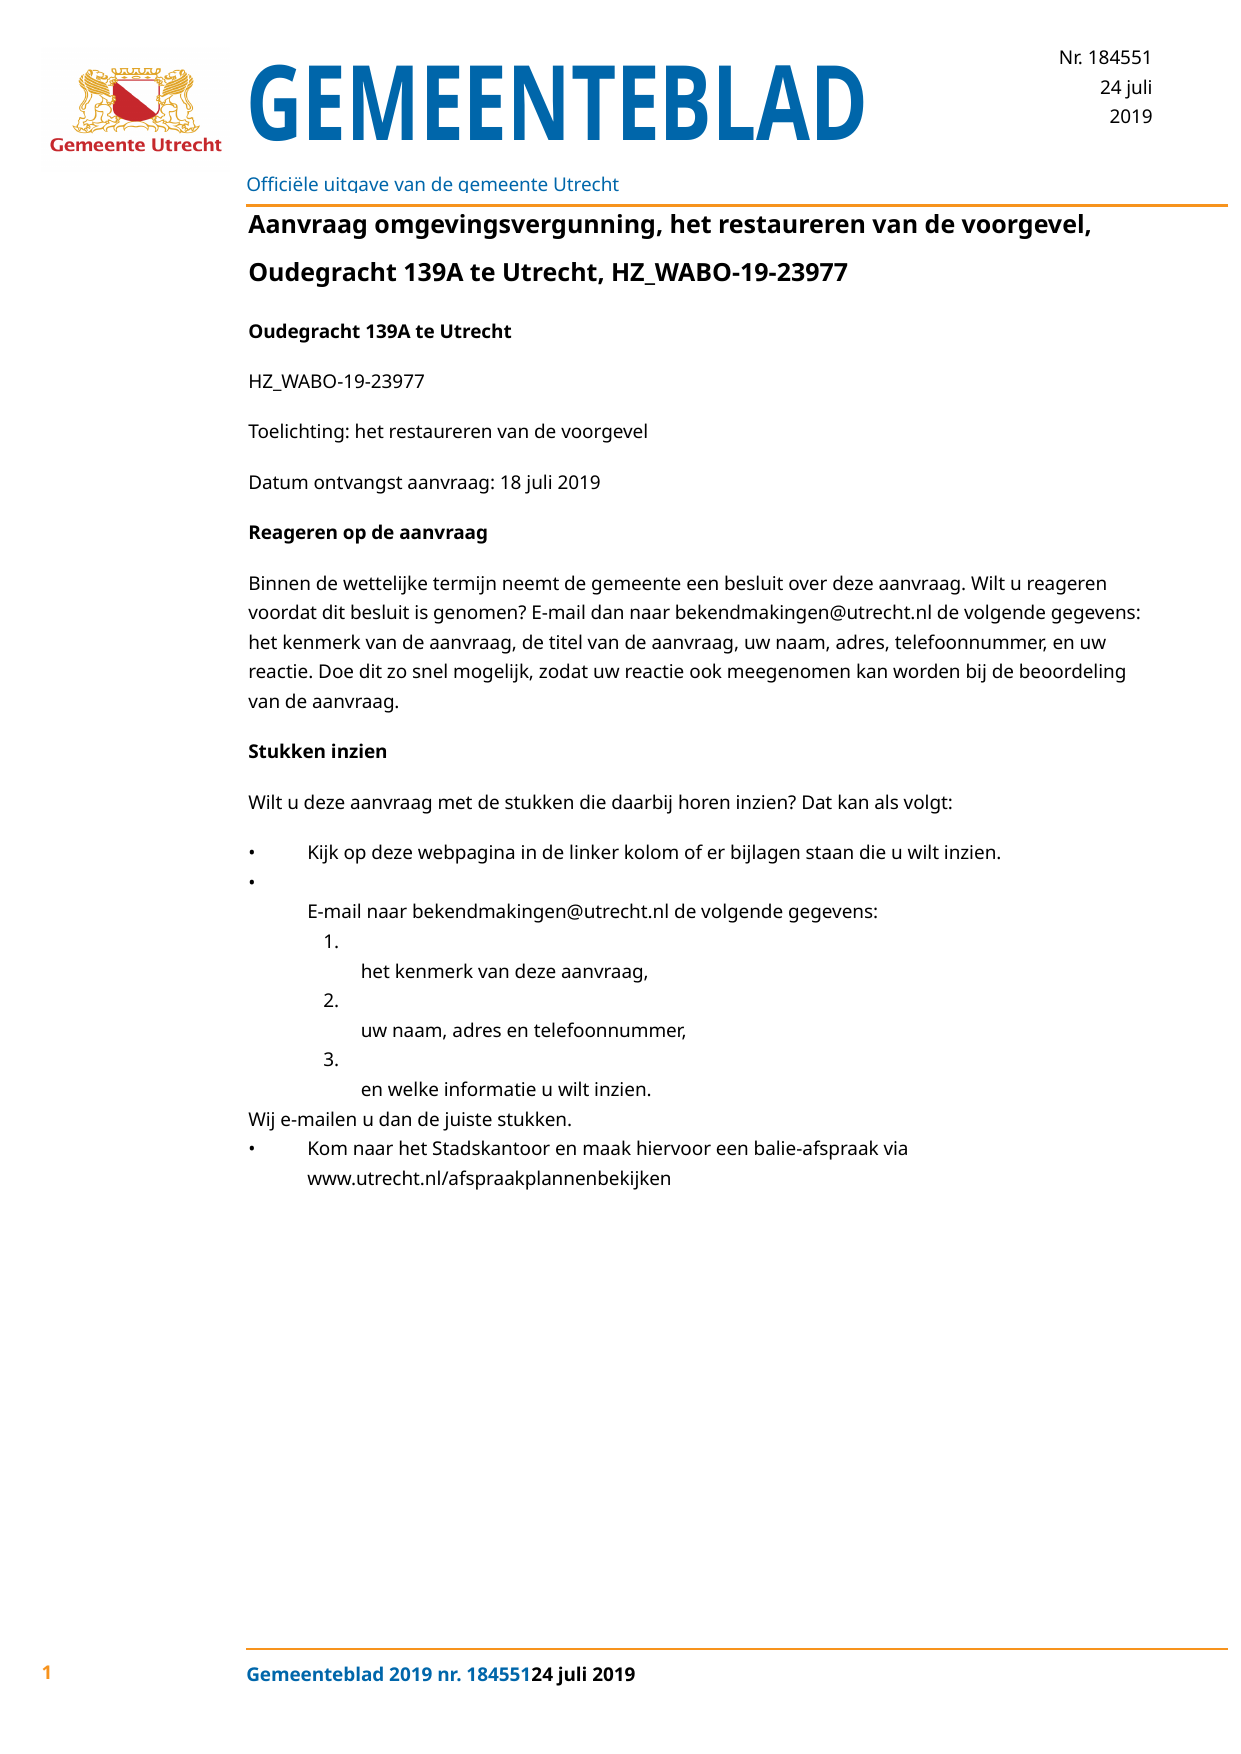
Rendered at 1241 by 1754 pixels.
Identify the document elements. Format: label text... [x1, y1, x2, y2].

text Toelichting: het restaureren van de voorgevel [248, 419, 1152, 444]
text Aanvraag omgevingsvergunning, het restaureren van de voorgevel, Oudegracht 139A te Utrecht, HZ_WABO-19-23977 [248, 207, 1152, 288]
text HZ_WABO-19-23977 [248, 368, 1152, 394]
picture [41, 47, 231, 172]
text Wij e-mailen u dan de juiste stukken. [248, 1106, 1152, 1132]
text Datum ontvangst aanvraag: 18 juli 2019 [248, 469, 1152, 495]
list uw naam, adres en telefoonnummer, [323, 1017, 1152, 1043]
text Oudegracht 139A te Utrecht [248, 318, 1152, 344]
text Binnen de wettelijke termijn neemt de gemeente een besluit over deze aanvraag. Wilt u reageren voordat dit besluit is genomen? E-mail dan naar bekendmakingen@utrecht.nl de volgende gegevens: het kenmerk van de aanvraag, de titel van de aanvraag, uw naam, adres, telefoonnummer, en uw reactie. Doe dit zo snel mogelijk, zodat uw reactie ook meegenomen kan worden bij de beoordeling van de aanvraag. [248, 570, 1152, 714]
list het kenmerk van deze aanvraag, [323, 958, 1152, 984]
text Wilt u deze aanvraag met de stukken die daarbij horen inzien? Dat kan als volgt: [248, 789, 1152, 815]
list E-mail naar bekendmakingen@utrecht.nl de volgende gegevens: [248, 899, 1152, 924]
list Kom naar het Stadskantoor en maak hiervoor een balie-afspraak via www.utrecht.nl/afspraakplannenbekijken [248, 1135, 1152, 1191]
text Stukken inzien [248, 739, 1152, 764]
list Kijk op deze webpagina in de linker kolom of er bijlagen staan die u wilt inzien. [248, 839, 1152, 865]
text Reageren op de aanvraag [248, 519, 1152, 545]
list en welke informatie u wilt inzien. [323, 1076, 1152, 1102]
